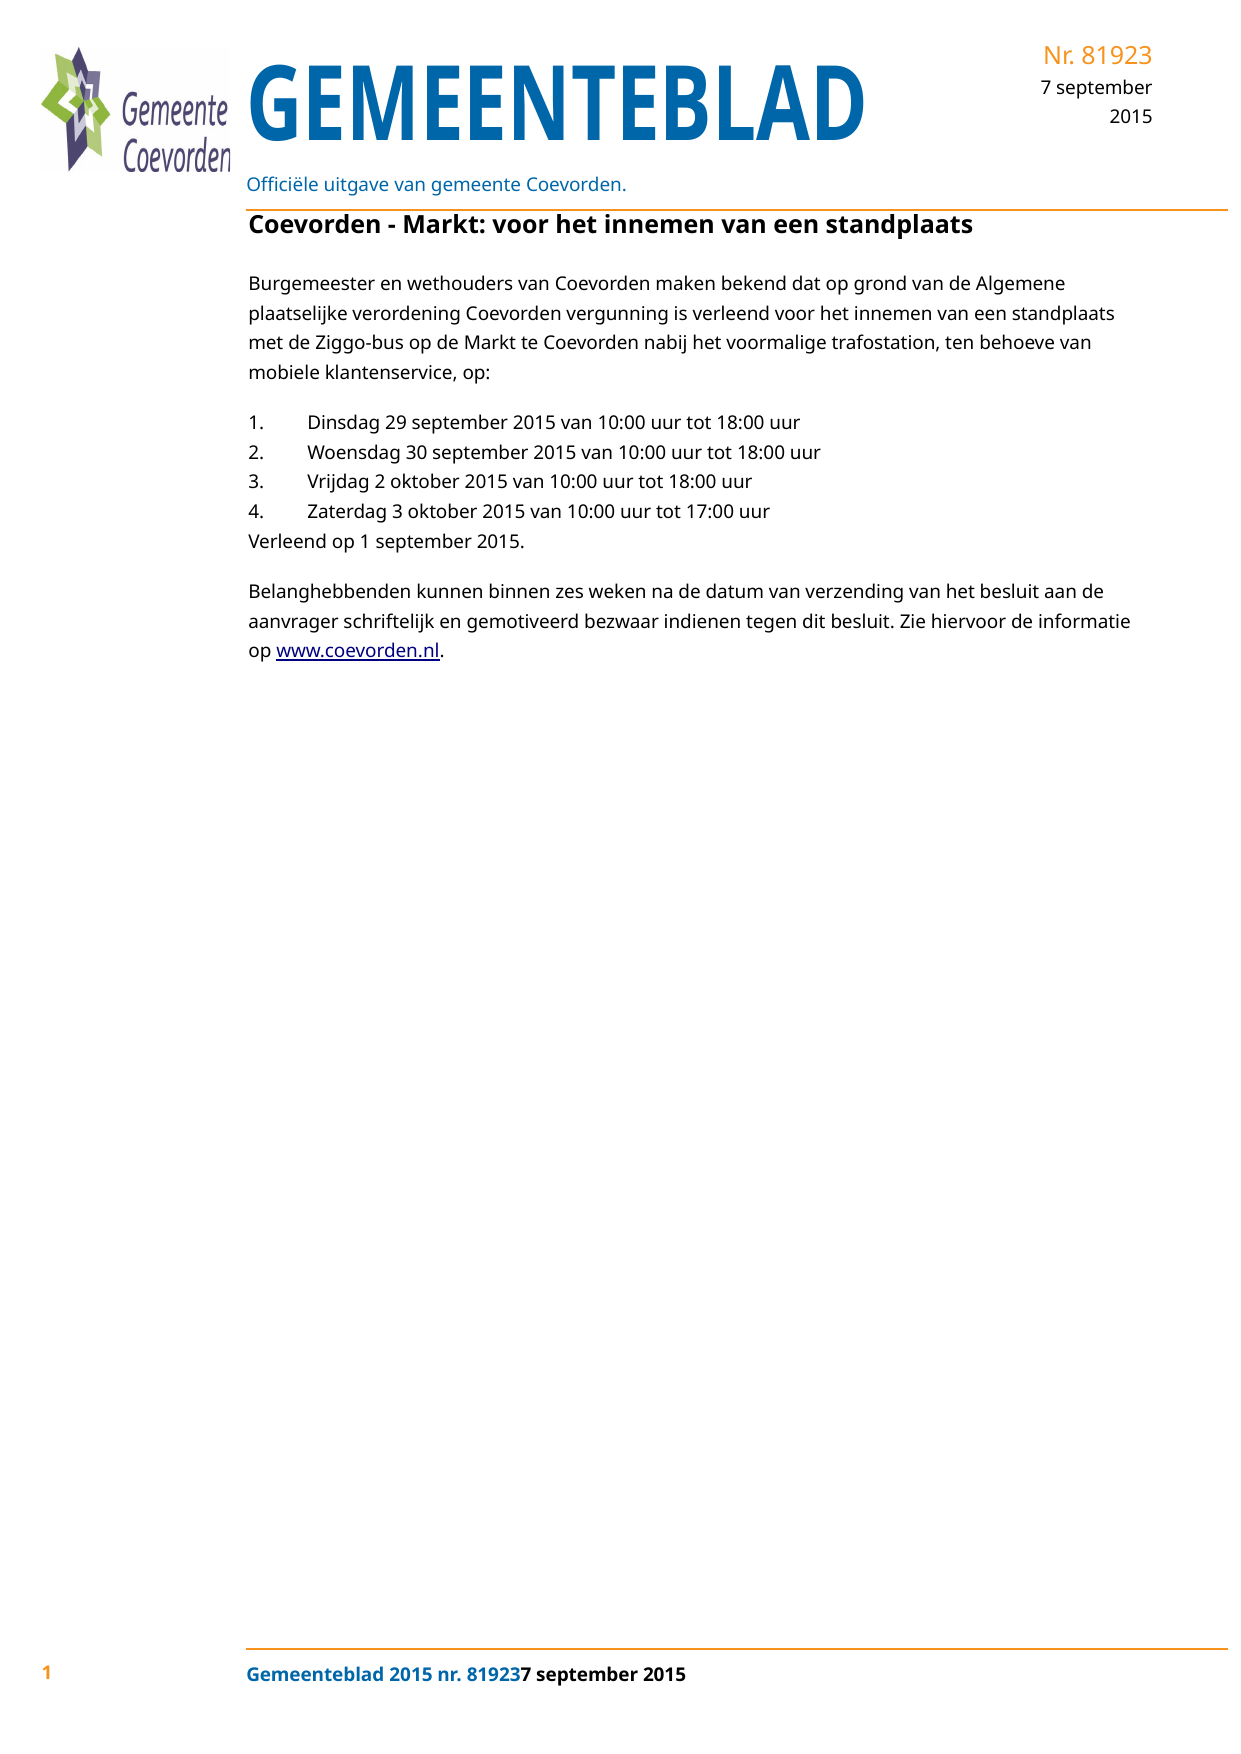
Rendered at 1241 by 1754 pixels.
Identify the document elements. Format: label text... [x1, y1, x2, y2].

list Woensdag 30 september 2015 van 10:00 uur tot 18:00 uur [248, 439, 1152, 465]
text Burgemeester en wethouders van Coevorden maken bekend dat op grond van de Algemene plaatselijke verordening Coevorden vergunning is verleend voor het innemen van een standplaats met de Ziggo-bus op de Markt te Coevorden nabij het voormalige trafostation, ten behoeve van mobiele klantenservice, op: [248, 270, 1152, 385]
list Vrijdag 2 oktober 2015 van 10:00 uur tot 18:00 uur [248, 469, 1152, 494]
list Dinsdag 29 september 2015 van 10:00 uur tot 18:00 uur [248, 409, 1152, 435]
text Belanghebbenden kunnen binnen zes weken na de datum van verzending van het besluit aan de aanvrager schriftelijk en gemotiveerd bezwaar indienen tegen dit besluit. Zie hiervoor de informatie op www.coevorden.nl. [248, 578, 1152, 663]
list Zaterdag 3 oktober 2015 van 10:00 uur tot 17:00 uur [248, 498, 1152, 524]
text Coevorden - Markt: voor het innemen van een standplaats [248, 211, 1152, 241]
text Verleend op 1 september 2015. [248, 528, 1152, 553]
picture [41, 47, 231, 172]
